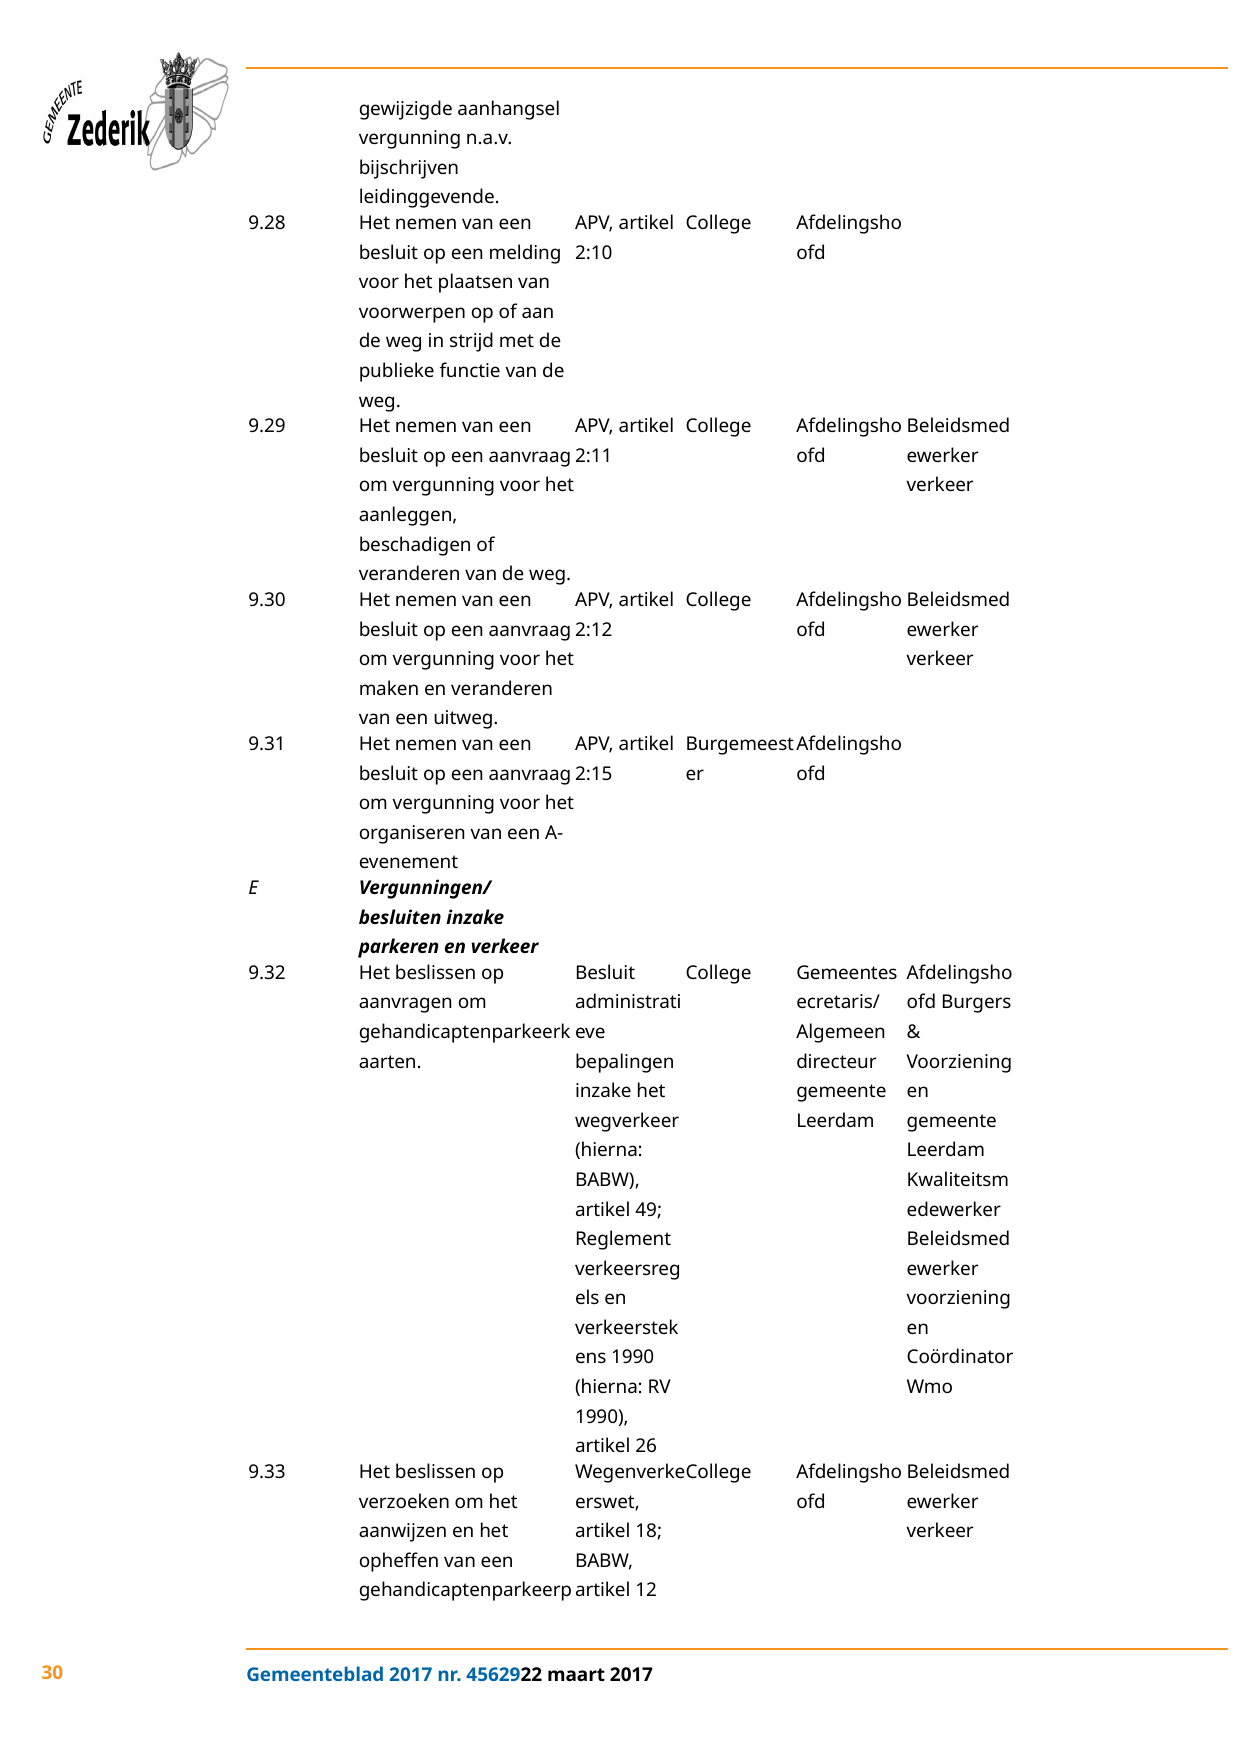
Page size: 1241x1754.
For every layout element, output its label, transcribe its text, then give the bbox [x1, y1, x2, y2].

table_cell Gemeentesecretaris/Algemeen directeur gemeente Leerdam [796, 959, 906, 1458]
table_cell Beleidsmedewerker verkeer [906, 1458, 1017, 1602]
table_cell Het nemen van een besluit op een melding voor het plaatsen van voorwerpen op of aan de weg in strijd met de publieke functie van de weg. [359, 209, 575, 412]
table_cell APV, artikel 2:11 [575, 413, 685, 586]
table_cell E [248, 874, 358, 959]
table_cell gewijzigde aanhangsel vergunning n.a.v. bijschrijven leidinggevende. [359, 95, 575, 209]
table_cell APV, artikel 2:15 [575, 730, 685, 874]
table_cell [906, 95, 1017, 209]
table_cell [1017, 1458, 1152, 1602]
table_cell Vergunningen/besluiten inzake parkeren en verkeer [359, 874, 575, 959]
table_cell [575, 874, 685, 959]
table_cell [906, 874, 1017, 959]
table_cell Het beslissen op aanvragen om gehandicaptenparkeerkaarten. [359, 959, 575, 1458]
table_cell Het nemen van een besluit op een aanvraag om vergunning voor het organiseren van een A-evenement [359, 730, 575, 874]
table_cell Afdelingshoofd [796, 1458, 906, 1602]
table_cell [906, 730, 1017, 874]
table_cell Afdelingshoofd Burgers & Voorzieningen gemeente Leerdam Kwaliteitsmedewerker Beleidsmedewerker voorzieningen Coördinator Wmo [906, 959, 1017, 1458]
table_cell Afdelingshoofd [796, 209, 906, 412]
table_cell [1017, 730, 1152, 874]
table_cell APV, artikel 2:10 [575, 209, 685, 412]
table_cell 9.28 [248, 209, 358, 412]
table_cell [796, 95, 906, 209]
table_cell [685, 874, 796, 959]
table_cell Burgemeester [685, 730, 796, 874]
picture [41, 47, 231, 172]
table_cell College [685, 586, 796, 730]
table_cell Beleidsmedewerker verkeer [906, 413, 1017, 586]
table_cell College [685, 1458, 796, 1602]
table_cell College [685, 959, 796, 1458]
table_cell College [685, 209, 796, 412]
table_cell [248, 95, 358, 209]
table_cell [1017, 874, 1152, 959]
table_cell Besluit administratieve bepalingen inzake het wegverkeer (hierna: BABW), artikel 49; Reglement verkeersregels en verkeerstekens 1990 (hierna: RV 1990), artikel 26 [575, 959, 685, 1458]
table_cell APV, artikel 2:12 [575, 586, 685, 730]
table_cell Wegenverkeerswet, artikel 18; BABW, artikel 12 [575, 1458, 685, 1602]
table_cell Afdelingshoofd [796, 413, 906, 586]
table_cell 9.29 [248, 413, 358, 586]
table_cell 9.31 [248, 730, 358, 874]
table_cell 9.33 [248, 1458, 358, 1602]
table_cell [1017, 586, 1152, 730]
table_cell [906, 209, 1017, 412]
table_cell [1017, 959, 1152, 1458]
table_cell Afdelingshoofd [796, 730, 906, 874]
table_cell Beleidsmedewerker verkeer [906, 586, 1017, 730]
table_cell Het nemen van een besluit op een aanvraag om vergunning voor het maken en veranderen van een uitweg. [359, 586, 575, 730]
table_cell Het nemen van een besluit op een aanvraag om vergunning voor het aanleggen, beschadigen of veranderen van de weg. [359, 413, 575, 586]
table_cell [575, 95, 685, 209]
table_cell [685, 95, 796, 209]
table_cell Afdelingshoofd [796, 586, 906, 730]
table_cell 9.32 [248, 959, 358, 1458]
table_cell Het beslissen op verzoeken om het aanwijzen en het opheffen van een gehandicaptenparkeerp [359, 1458, 575, 1602]
table_cell [1017, 95, 1152, 209]
table_cell 9.30 [248, 586, 358, 730]
table_cell [796, 874, 906, 959]
table_cell [1017, 413, 1152, 586]
table_cell [1017, 209, 1152, 412]
table_cell College [685, 413, 796, 586]
